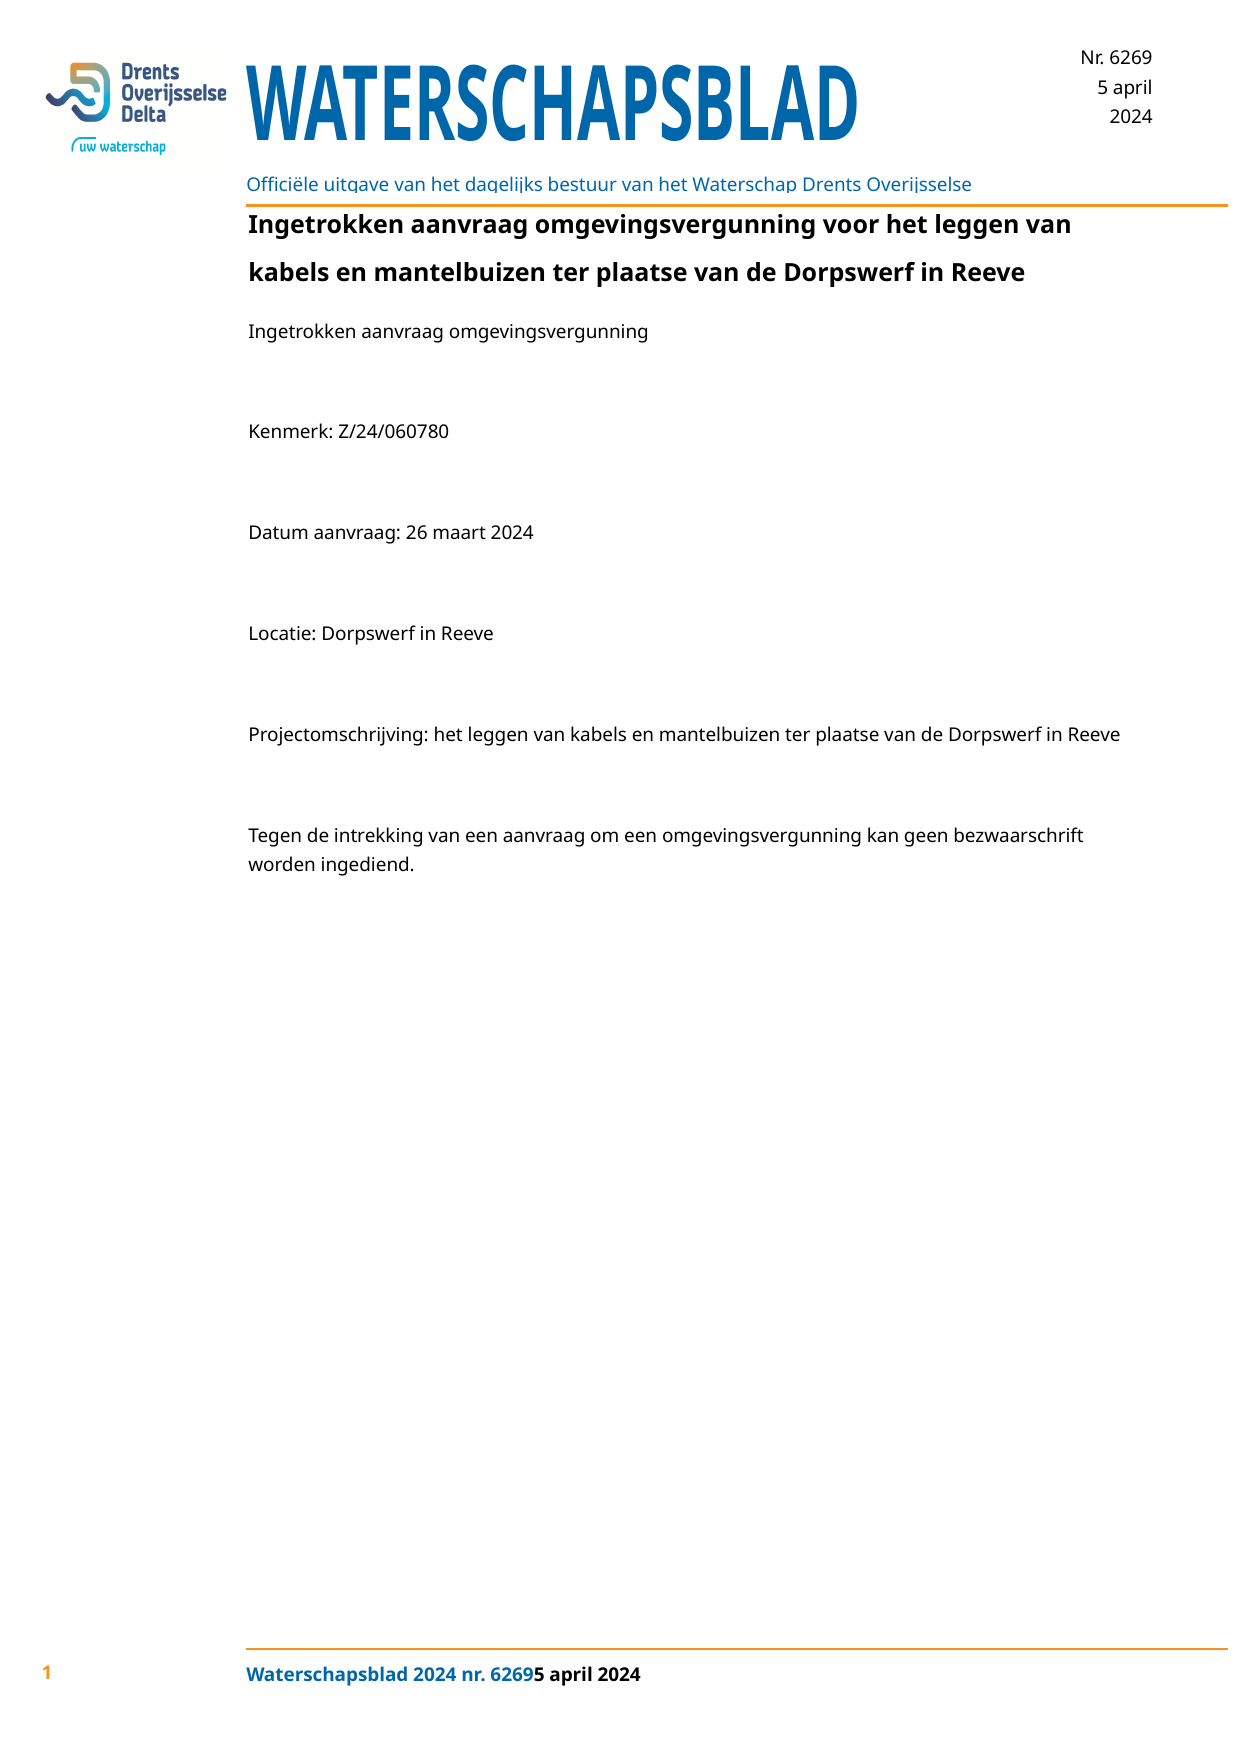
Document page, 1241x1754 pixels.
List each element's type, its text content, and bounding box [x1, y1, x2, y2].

text Ingetrokken aanvraag omgevingsvergunning [248, 318, 1152, 344]
text Ingetrokken aanvraag omgevingsvergunning voor het leggen van kabels en mantelbuizen ter plaatse van de Dorpswerf in Reeve [248, 207, 1152, 288]
text Datum aanvraag: 26 maart 2024 [248, 519, 1152, 545]
text Tegen de intrekking van een aanvraag om een omgevingsvergunning kan geen bezwaarschrift worden ingediend. [248, 822, 1152, 877]
picture [41, 47, 231, 172]
text Projectomschrijving: het leggen van kabels en mantelbuizen ter plaatse van de Dorpswerf in Reeve [248, 721, 1152, 747]
text Kenmerk: Z/24/060780 [248, 419, 1152, 444]
text Locatie: Dorpswerf in Reeve [248, 620, 1152, 646]
